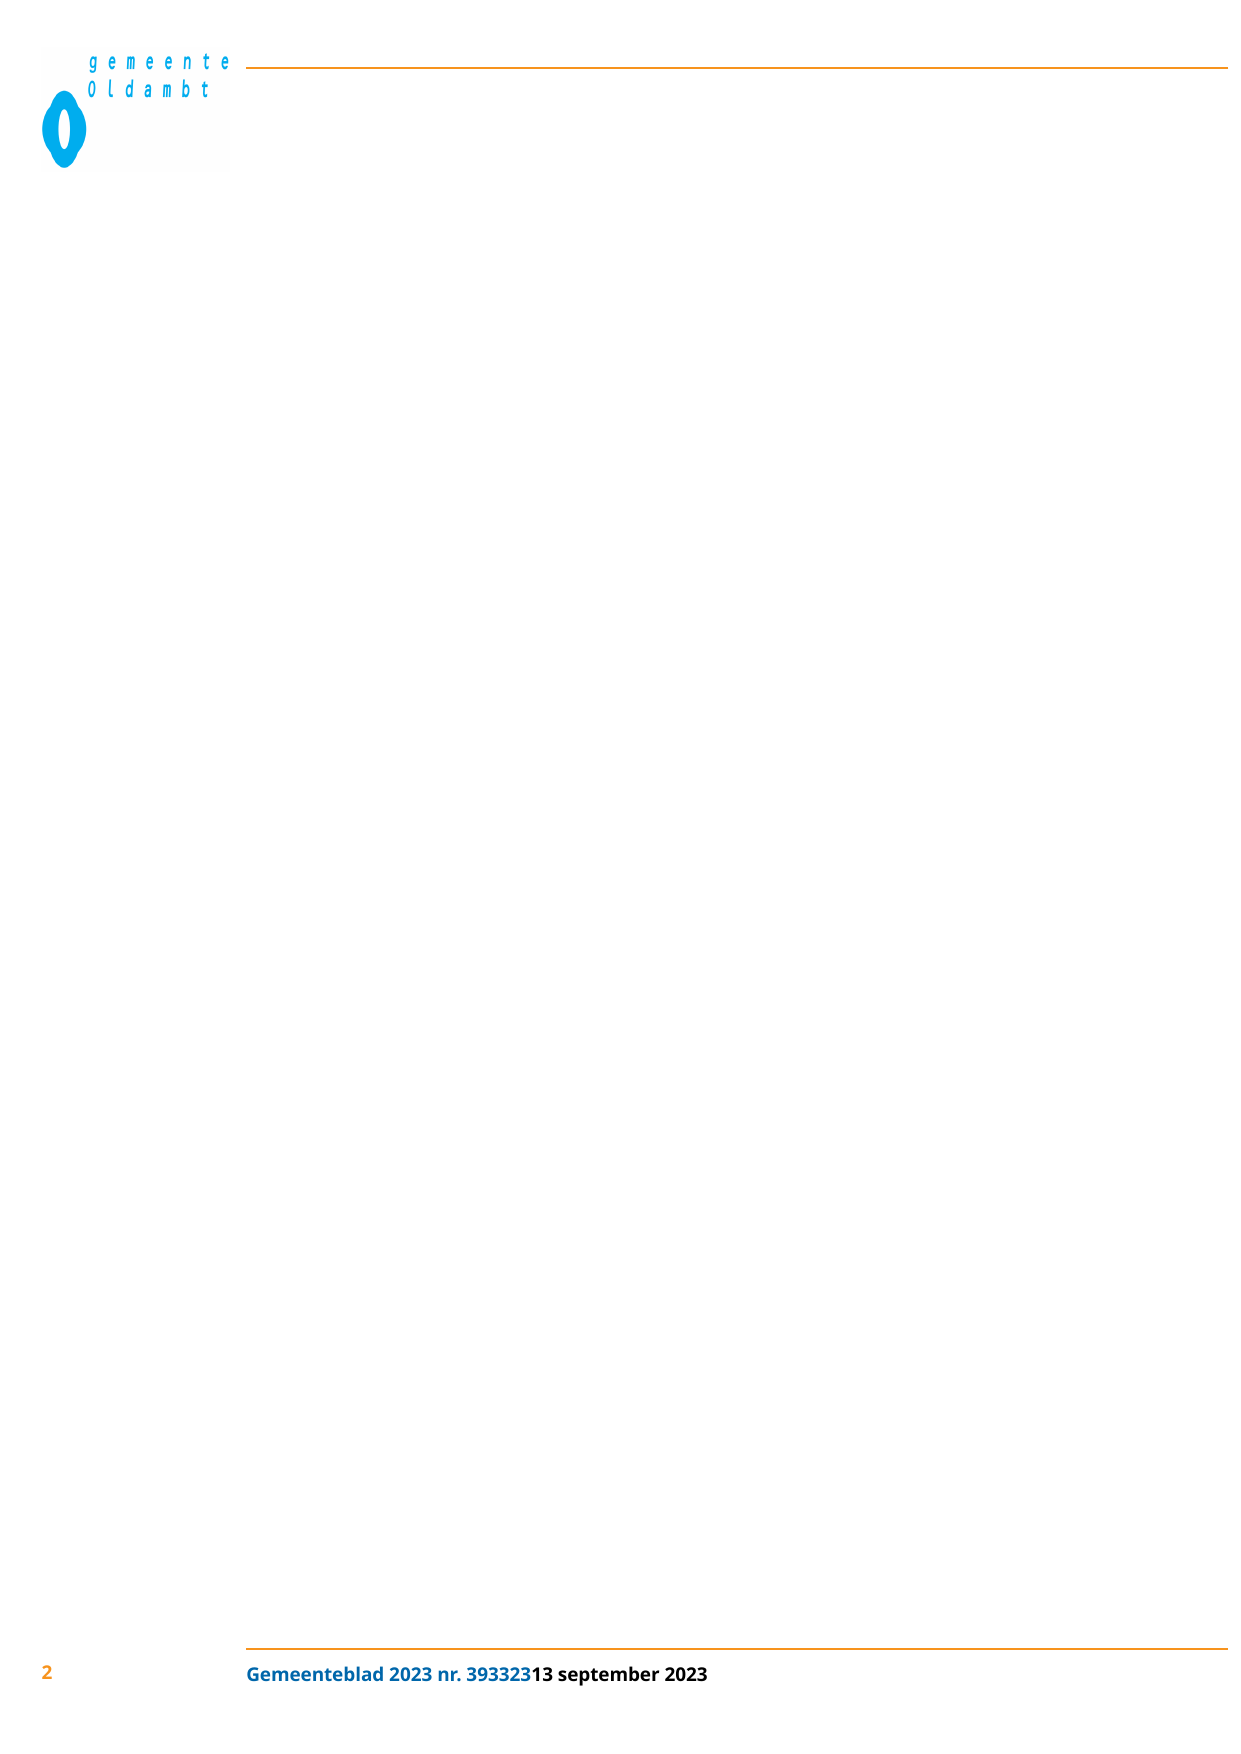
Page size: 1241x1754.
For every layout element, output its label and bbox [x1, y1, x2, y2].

picture [41, 47, 231, 172]
